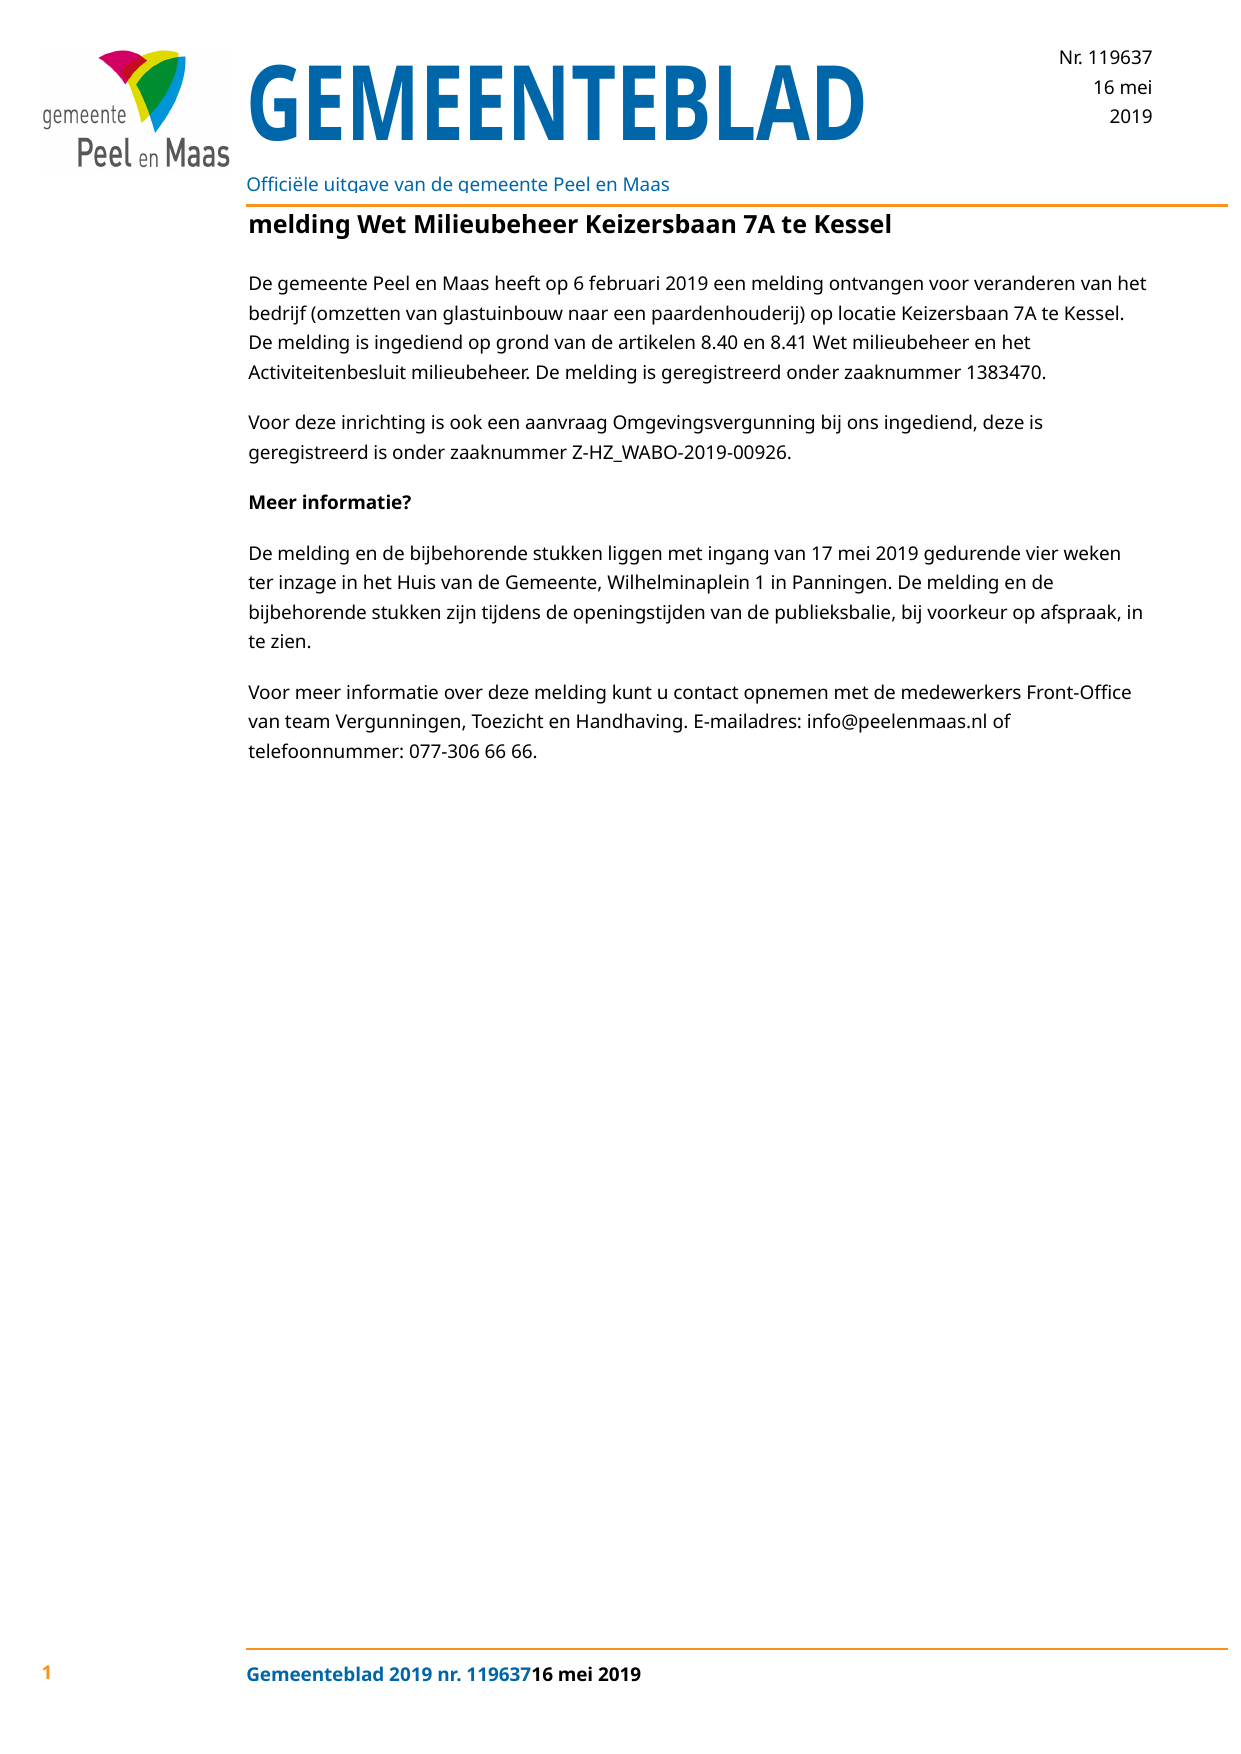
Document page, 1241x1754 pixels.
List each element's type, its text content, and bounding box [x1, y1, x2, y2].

text De gemeente Peel en Maas heeft op 6 februari 2019 een melding ontvangen voor veranderen van het bedrijf (omzetten van glastuinbouw naar een paardenhouderij) op locatie Keizersbaan 7A te Kessel. De melding is ingediend op grond van de artikelen 8.40 en 8.41 Wet milieubeheer en het Activiteitenbesluit milieubeheer. De melding is geregistreerd onder zaaknummer 1383470. [248, 270, 1152, 385]
text De melding en de bijbehorende stukken liggen met ingang van 17 mei 2019 gedurende vier weken ter inzage in het Huis van de Gemeente, Wilhelminaplein 1 in Panningen. De melding en de bijbehorende stukken zijn tijdens de openingstijden van de publieksbalie, bij voorkeur op afspraak, in te zien. [248, 540, 1152, 654]
text melding Wet Milieubeheer Keizersbaan 7A te Kessel [248, 207, 1152, 241]
text Voor deze inrichting is ook een aanvraag Omgevingsvergunning bij ons ingediend, deze is geregistreerd is onder zaaknummer Z-HZ_WABO-2019-00926. [248, 409, 1152, 465]
picture [41, 47, 231, 172]
text Voor meer informatie over deze melding kunt u contact opnemen met de medewerkers Front-Office van team Vergunningen, Toezicht en Handhaving. E-mailadres: info@peelenmaas.nl of telefoonnummer: 077-306 66 66. [248, 679, 1152, 764]
text Meer informatie? [248, 489, 1152, 515]
